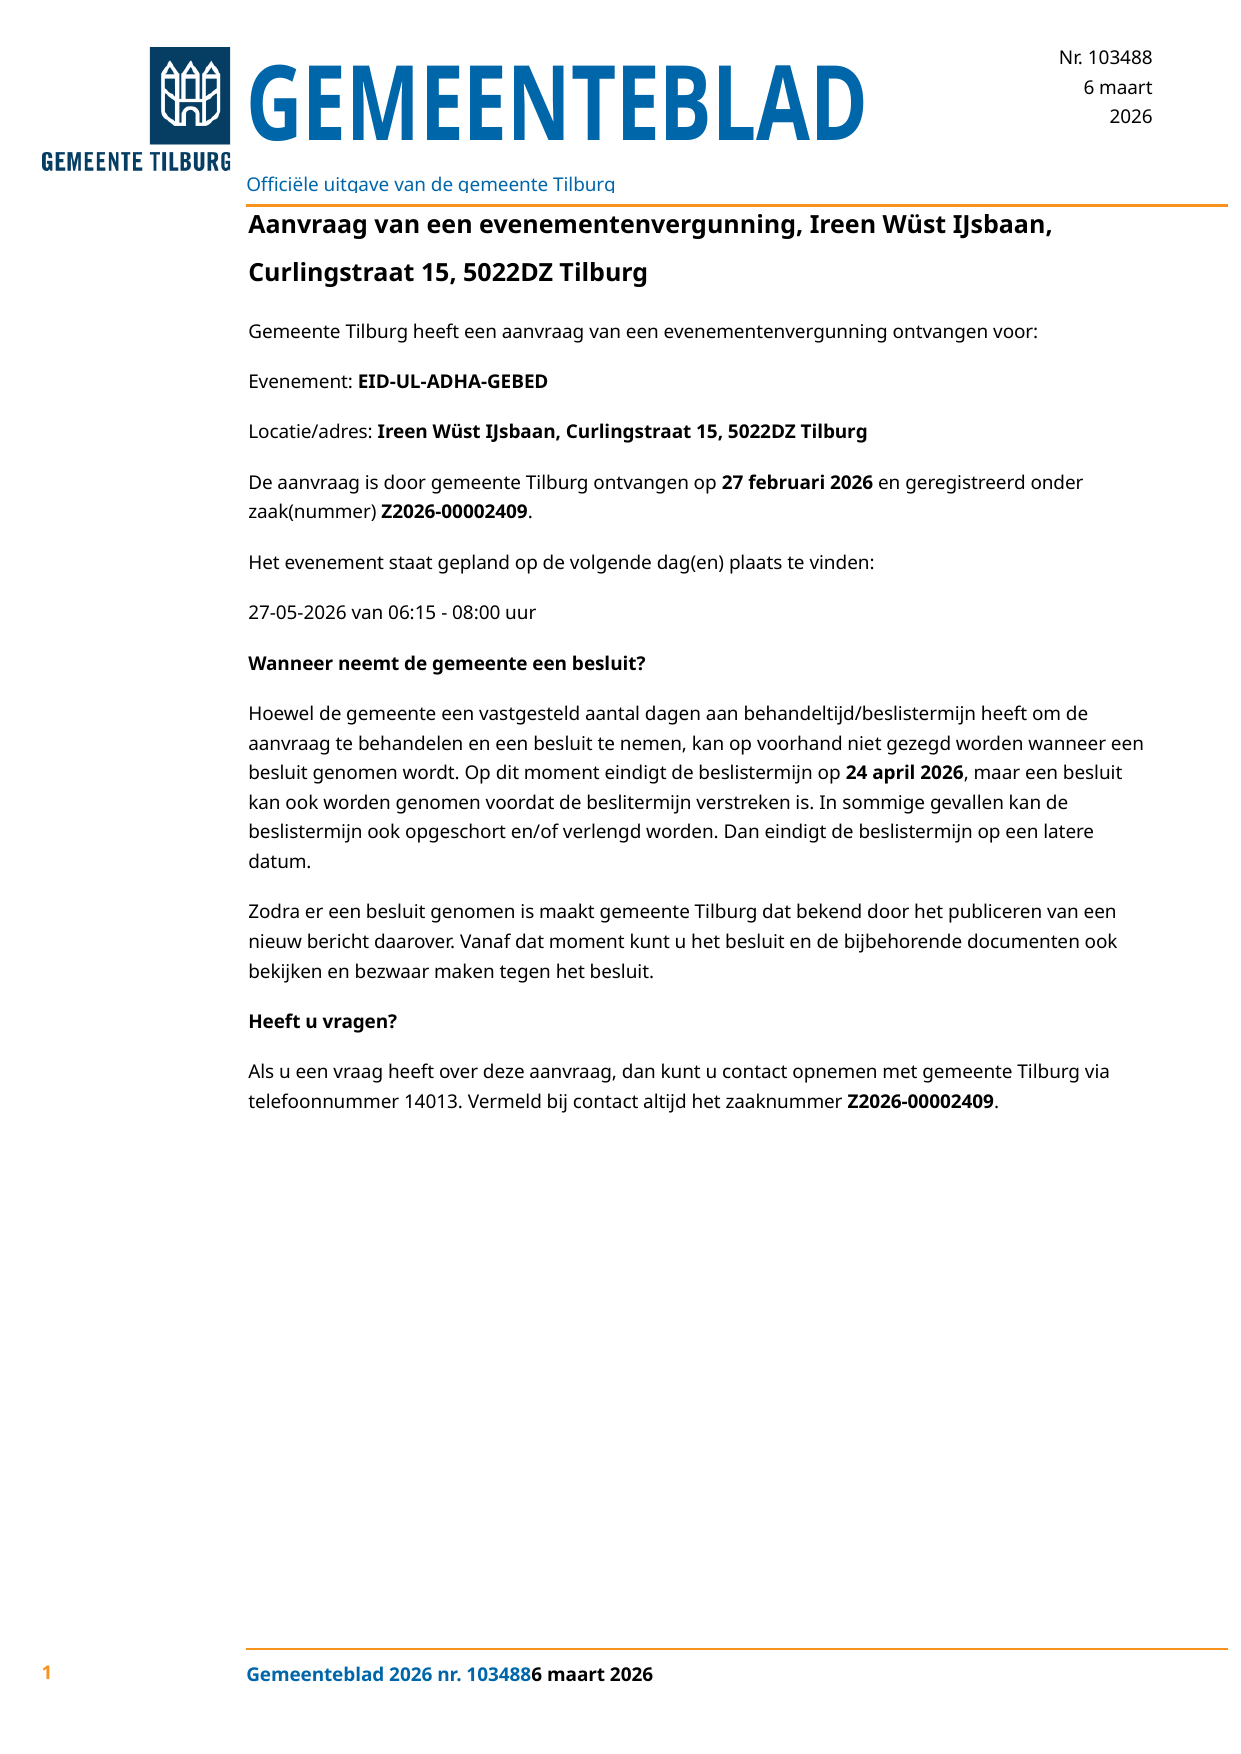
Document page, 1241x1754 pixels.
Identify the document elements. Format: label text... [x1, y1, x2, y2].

text Aanvraag van een evenementenvergunning, Ireen Wüst IJsbaan, Curlingstraat 15, 5022DZ Tilburg [248, 207, 1152, 288]
text Gemeente Tilburg heeft een aanvraag van een evenementenvergunning ontvangen voor: [248, 318, 1152, 344]
text Als u een vraag heeft over deze aanvraag, dan kunt u contact opnemen met gemeente Tilburg via telefoonnummer 14013. Vermeld bij contact altijd het zaaknummer Z2026-00002409. [248, 1059, 1152, 1114]
text Wanneer neemt de gemeente een besluit? [248, 650, 1152, 676]
text Evenement: EID-UL-ADHA-GEBED [248, 368, 1152, 394]
text Het evenement staat gepland op de volgende dag(en) plaats te vinden: [248, 549, 1152, 575]
text De aanvraag is door gemeente Tilburg ontvangen op 27 februari 2026 en geregistreerd onder zaak(nummer) Z2026-00002409. [248, 469, 1152, 524]
text Locatie/adres: Ireen Wüst IJsbaan, Curlingstraat 15, 5022DZ Tilburg [248, 419, 1152, 444]
text Zodra er een besluit genomen is maakt gemeente Tilburg dat bekend door het publiceren van een nieuw bericht daarover. Vanaf dat moment kunt u het besluit en de bijbehorende documenten ook bekijken en bezwaar maken tegen het besluit. [248, 899, 1152, 984]
text 27-05-2026 van 06:15 - 08:00 uur [248, 599, 1152, 625]
text Heeft u vragen? [248, 1008, 1152, 1034]
text Hoewel de gemeente een vastgesteld aantal dagen aan behandeltijd/beslistermijn heeft om de aanvraag te behandelen en een besluit te nemen, kan op voorhand niet gezegd worden wanneer een besluit genomen wordt. Op dit moment eindigt de beslistermijn op 24 april 2026, maar een besluit kan ook worden genomen voordat de beslitermijn verstreken is. In sommige gevallen kan de beslistermijn ook opgeschort en/of verlengd worden. Dan eindigt de beslistermijn op een latere datum. [248, 700, 1152, 874]
picture [41, 47, 231, 172]
